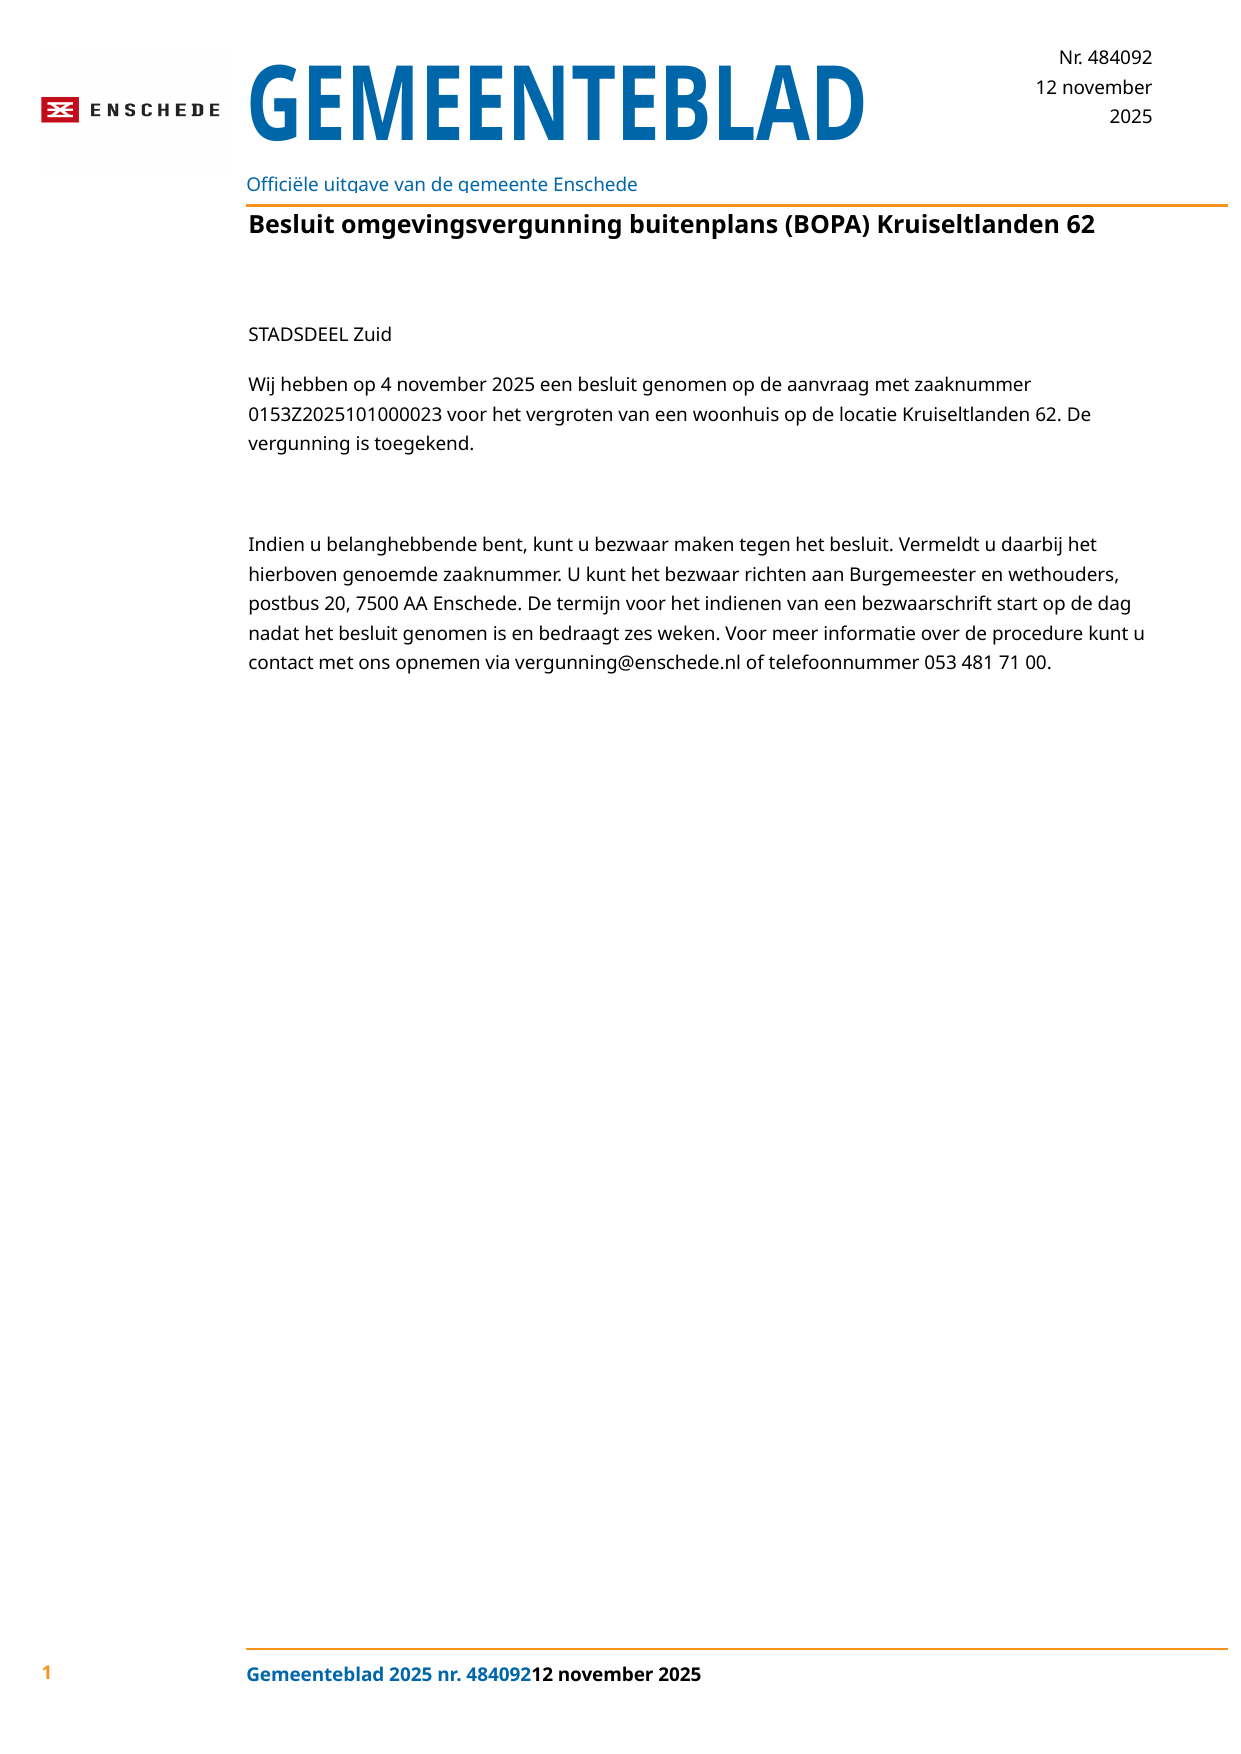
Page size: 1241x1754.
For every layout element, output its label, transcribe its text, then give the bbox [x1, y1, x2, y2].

text STADSDEEL Zuid [248, 321, 1152, 346]
picture [41, 47, 231, 172]
text Wij hebben op 4 november 2025 een besluit genomen op de aanvraag met zaaknummer 0153Z2025101000023 voor het vergroten van een woonhuis op de locatie Kruiseltlanden 62. De vergunning is toegekend. [248, 371, 1152, 456]
text Indien u belanghebbende bent, kunt u bezwaar maken tegen het besluit. Vermeldt u daarbij het hierboven genoemde zaaknummer. U kunt het bezwaar richten aan Burgemeester en wethouders, postbus 20, 7500 AA Enschede. De termijn voor het indienen van een bezwaarschrift start op de dag nadat het besluit genomen is en bedraagt zes weken. Voor meer informatie over de procedure kunt u contact met ons opnemen via vergunning@enschede.nl of telefoonnummer 053 481 71 00. [248, 531, 1152, 675]
text Besluit omgevingsvergunning buitenplans (BOPA) Kruiseltlanden 62 [248, 207, 1152, 241]
